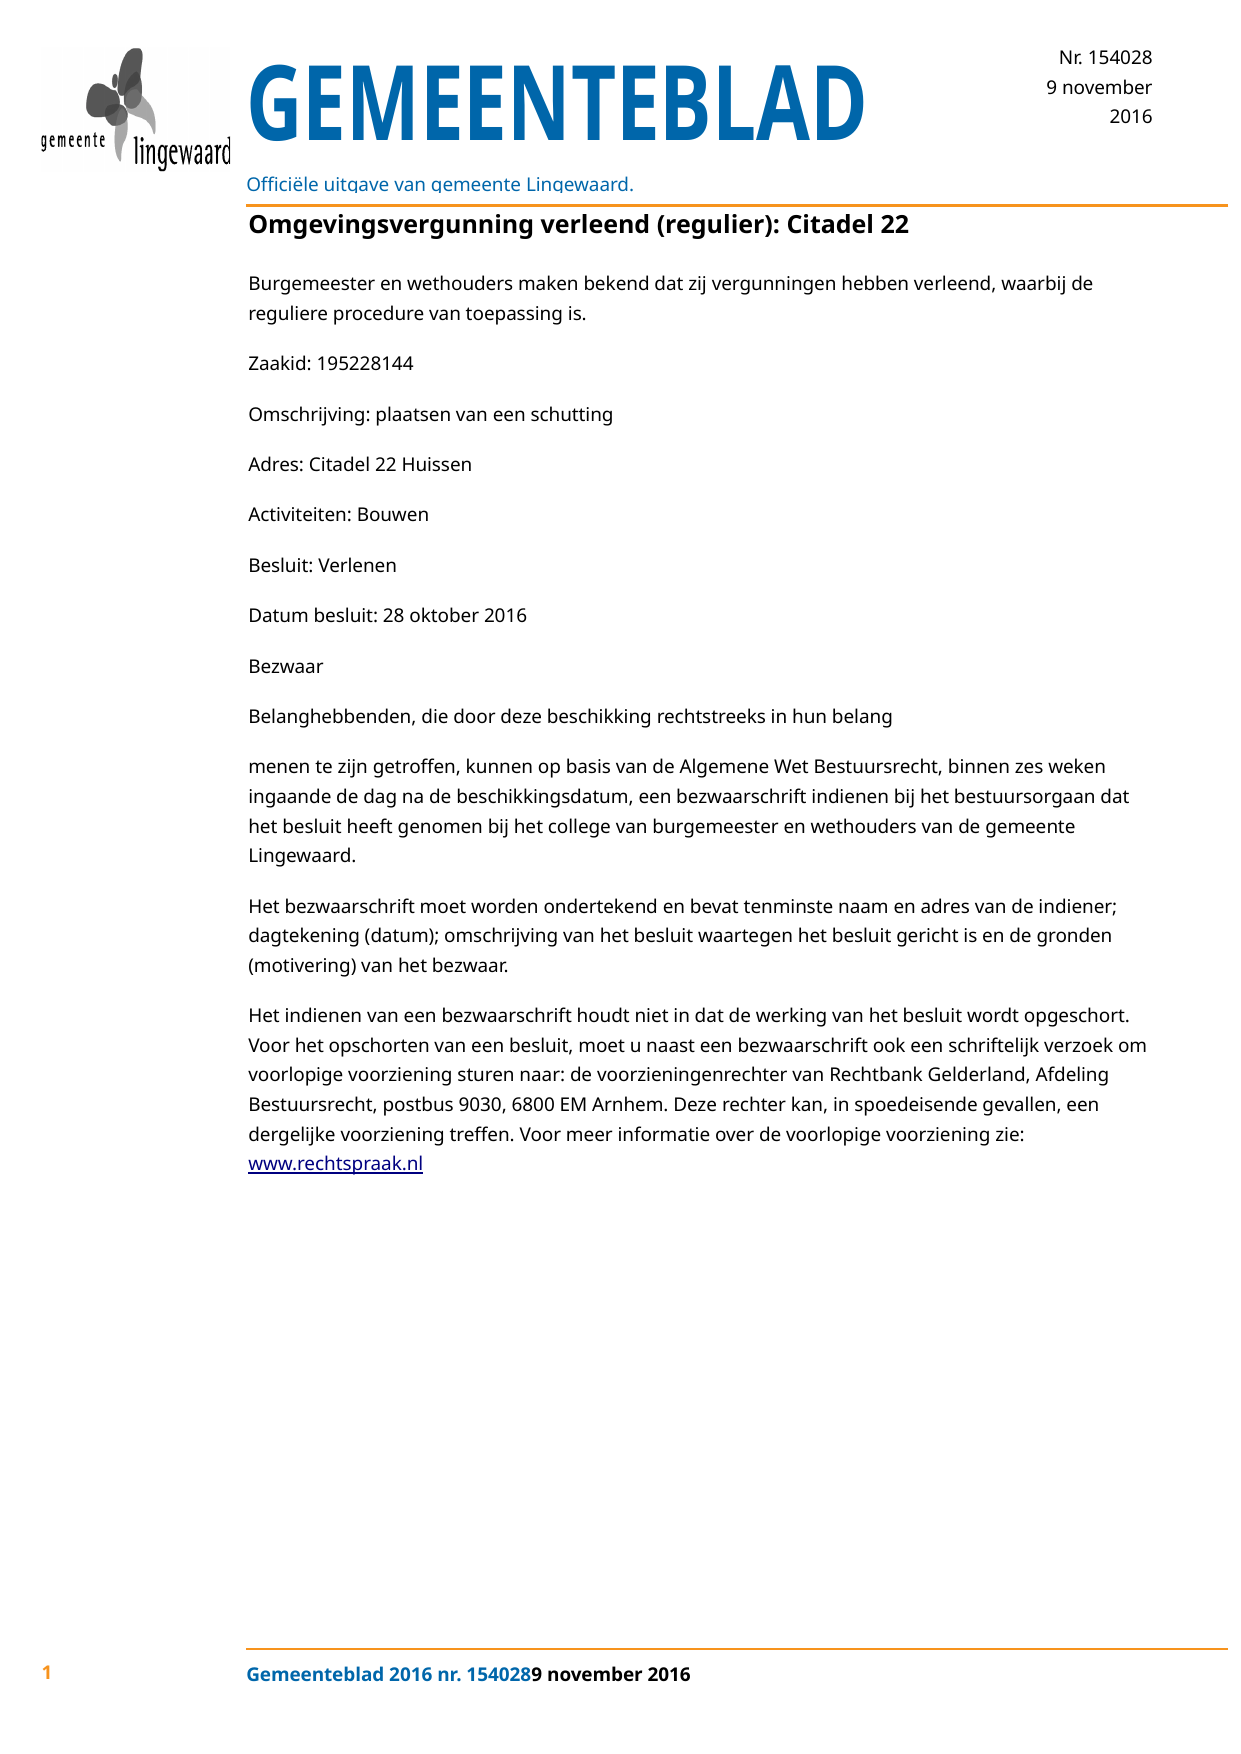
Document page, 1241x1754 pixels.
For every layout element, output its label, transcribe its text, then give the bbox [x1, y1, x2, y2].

text Bezwaar [248, 653, 1152, 678]
picture [41, 47, 231, 172]
text menen te zijn getroffen, kunnen op basis van de Algemene Wet Bestuursrecht, binnen zes weken ingaande de dag na de beschikkingsdatum, een bezwaarschrift indienen bij het bestuursorgaan dat het besluit heeft genomen bij het college van burgemeester en wethouders van de gemeente Lingewaard. [248, 754, 1152, 868]
text Het indienen van een bezwaarschrift houdt niet in dat de werking van het besluit wordt opgeschort. Voor het opschorten van een besluit, moet u naast een bezwaarschrift ook een schriftelijk verzoek om voorlopige voorziening sturen naar: de voorzieningenrechter van Rechtbank Gelderland, Afdeling Bestuursrecht, postbus 9030, 6800 EM Arnhem. Deze rechter kan, in spoedeisende gevallen, een dergelijke voorziening treffen. Voor meer informatie over de voorlopige voorziening zie: www.rechtspraak.nl [248, 1002, 1152, 1176]
text Besluit: Verlenen [248, 552, 1152, 578]
text Omgevingsvergunning verleend (regulier): Citadel 22 [248, 207, 1152, 241]
text Omschrijving: plaatsen van een schutting [248, 401, 1152, 426]
text Belanghebbenden, die door deze beschikking rechtstreeks in hun belang [248, 703, 1152, 729]
text Adres: Citadel 22 Huissen [248, 451, 1152, 477]
text Datum besluit: 28 oktober 2016 [248, 602, 1152, 628]
text Burgemeester en wethouders maken bekend dat zij vergunningen hebben verleend, waarbij de reguliere procedure van toepassing is. [248, 270, 1152, 326]
text Het bezwaarschrift moet worden ondertekend en bevat tenminste naam en adres van de indiener; dagtekening (datum); omschrijving van het besluit waartegen het besluit gericht is en de gronden (motivering) van het bezwaar. [248, 893, 1152, 978]
text Activiteiten: Bouwen [248, 502, 1152, 527]
text Zaakid: 195228144 [248, 350, 1152, 376]
